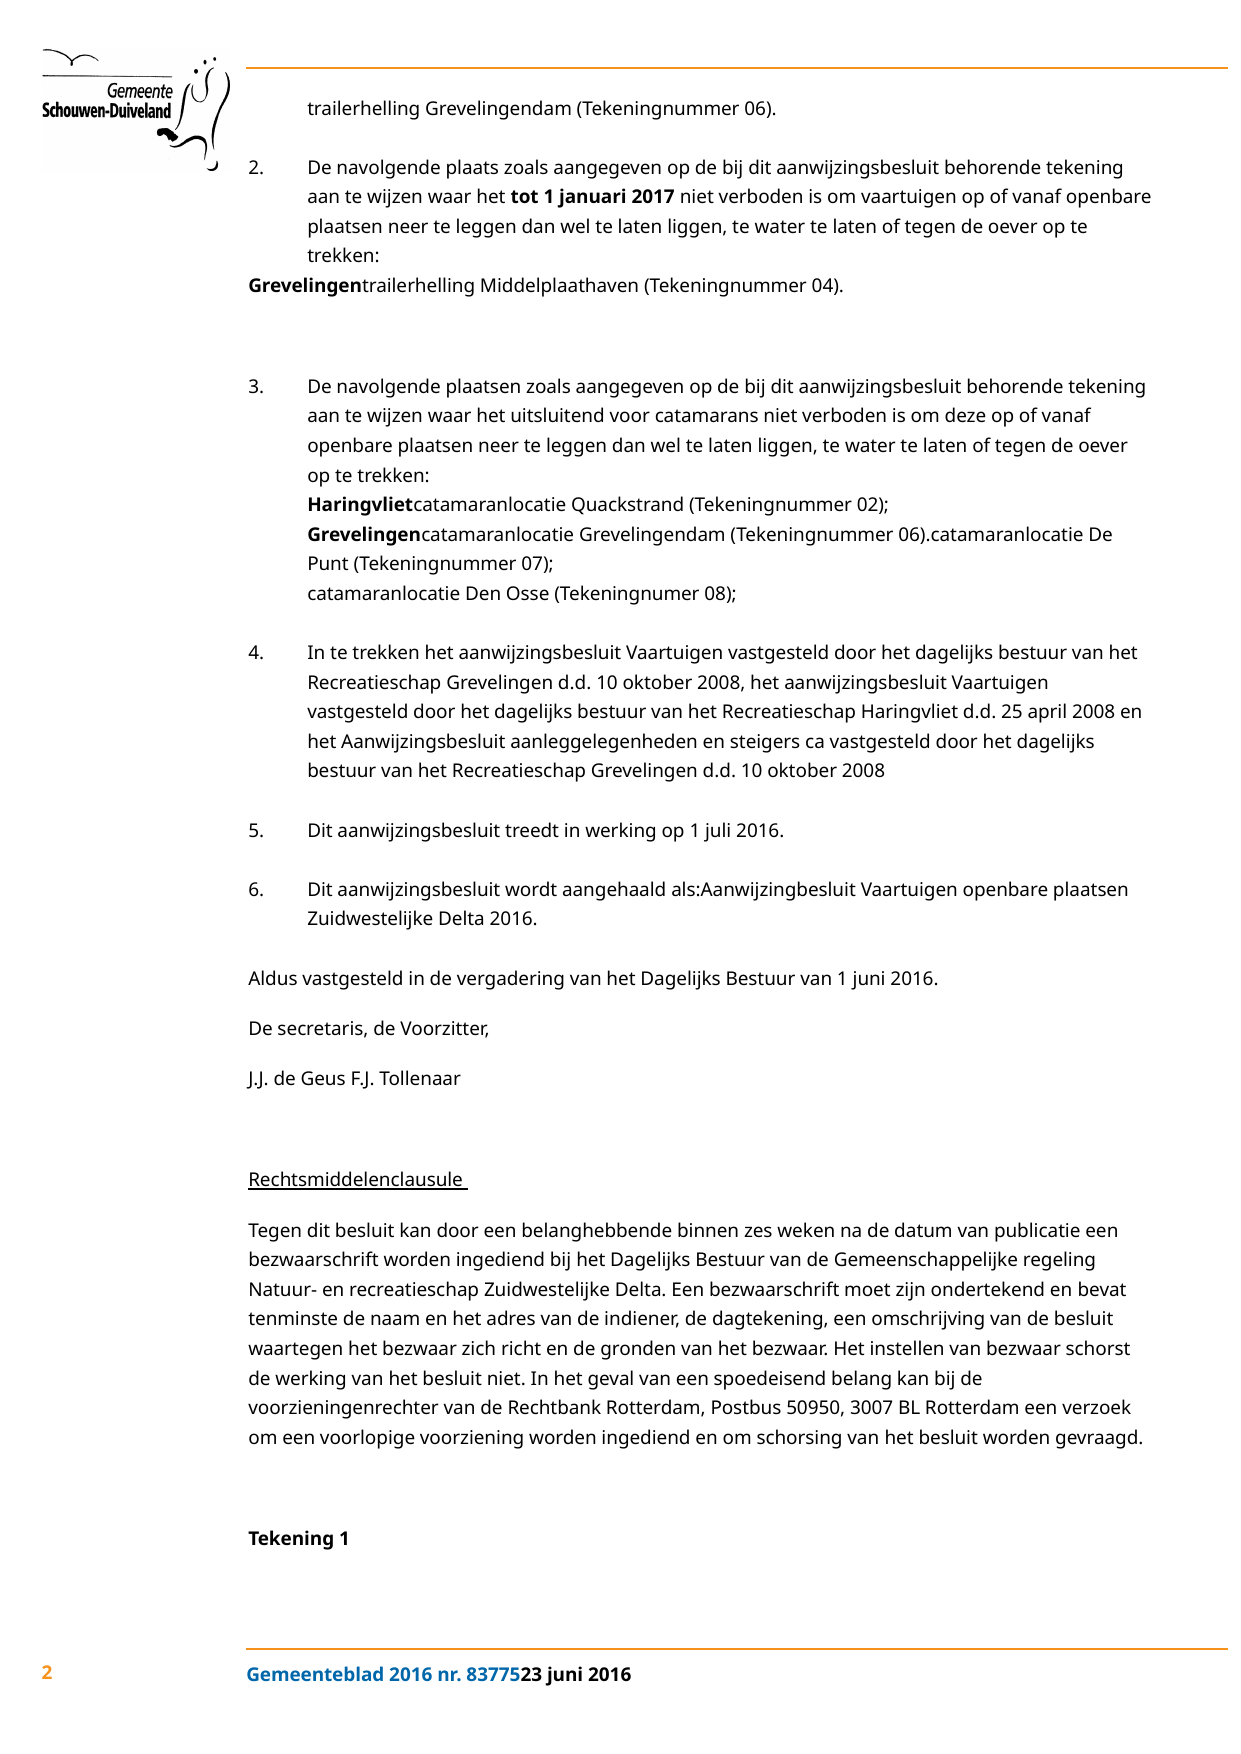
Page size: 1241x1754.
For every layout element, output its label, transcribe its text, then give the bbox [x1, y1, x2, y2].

text Rechtsmiddelenclausule [248, 1166, 1152, 1192]
list Grevelingencatamaranlocatie Grevelingendam (Tekeningnummer 06).catamaranlocatie De Punt (Tekeningnummer 07); [248, 521, 1152, 576]
list De navolgende plaats zoals aangegeven op de bij dit aanwijzingsbesluit behorende tekening aan te wijzen waar het tot 1 januari 2017 niet verboden is om vaartuigen op of vanaf openbare plaatsen neer te leggen dan wel te laten liggen, te water te laten of tegen de oever op te trekken: [248, 154, 1152, 268]
text Aldus vastgesteld in de vergadering van het Dagelijks Bestuur van 1 juni 2016. [248, 965, 1152, 991]
list Dit aanwijzingsbesluit treedt in werking op 1 juli 2016. [248, 817, 1152, 843]
text Grevelingentrailerhelling Middelplaathaven (Tekeningnummer 04). [248, 272, 1152, 298]
text De secretaris, de Voorzitter, [248, 1015, 1152, 1041]
list Dit aanwijzingsbesluit wordt aangehaald als:Aanwijzingbesluit Vaartuigen openbare plaatsen Zuidwestelijke Delta 2016. [248, 876, 1152, 931]
text Tekening 1 [248, 1525, 1152, 1551]
text J.J. de Geus F.J. Tollenaar [248, 1066, 1152, 1091]
list In te trekken het aanwijzingsbesluit Vaartuigen vastgesteld door het dagelijks bestuur van het Recreatieschap Grevelingen d.d. 10 oktober 2008, het aanwijzingsbesluit Vaartuigen vastgesteld door het dagelijks bestuur van het Recreatieschap Haringvliet d.d. 25 april 2008 en het Aanwijzingsbesluit aanleggelegenheden en steigers ca vastgesteld door het dagelijks bestuur van het Recreatieschap Grevelingen d.d. 10 oktober 2008 [248, 639, 1152, 783]
list Haringvlietcatamaranlocatie Quackstrand (Tekeningnummer 02); [248, 491, 1152, 517]
text Tegen dit besluit kan door een belanghebbende binnen zes weken na de datum van publicatie een bezwaarschrift worden ingediend bij het Dagelijks Bestuur van de Gemeenschappelijke regeling Natuur- en recreatieschap Zuidwestelijke Delta. Een bezwaarschrift moet zijn ondertekend en bevat tenminste de naam en het adres van de indiener, de dagtekening, een omschrijving van de besluit waartegen het bezwaar zich richt en de gronden van het bezwaar. Het instellen van bezwaar schorst de werking van het besluit niet. In het geval van een spoedeisend belang kan bij de voorzieningenrechter van de Rechtbank Rotterdam, Postbus 50950, 3007 BL Rotterdam een verzoek om een voorlopige voorziening worden ingediend en om schorsing van het besluit worden gevraagd. [248, 1217, 1152, 1450]
picture [41, 47, 231, 172]
list De navolgende plaatsen zoals aangegeven op de bij dit aanwijzingsbesluit behorende tekening aan te wijzen waar het uitsluitend voor catamarans niet verboden is om deze op of vanaf openbare plaatsen neer te leggen dan wel te laten liggen, te water te laten of tegen de oever op te trekken: [248, 373, 1152, 488]
list catamaranlocatie Den Osse (Tekeningnumer 08); [248, 580, 1152, 606]
list trailerhelling Grevelingendam (Tekeningnummer 06). [248, 95, 1152, 121]
